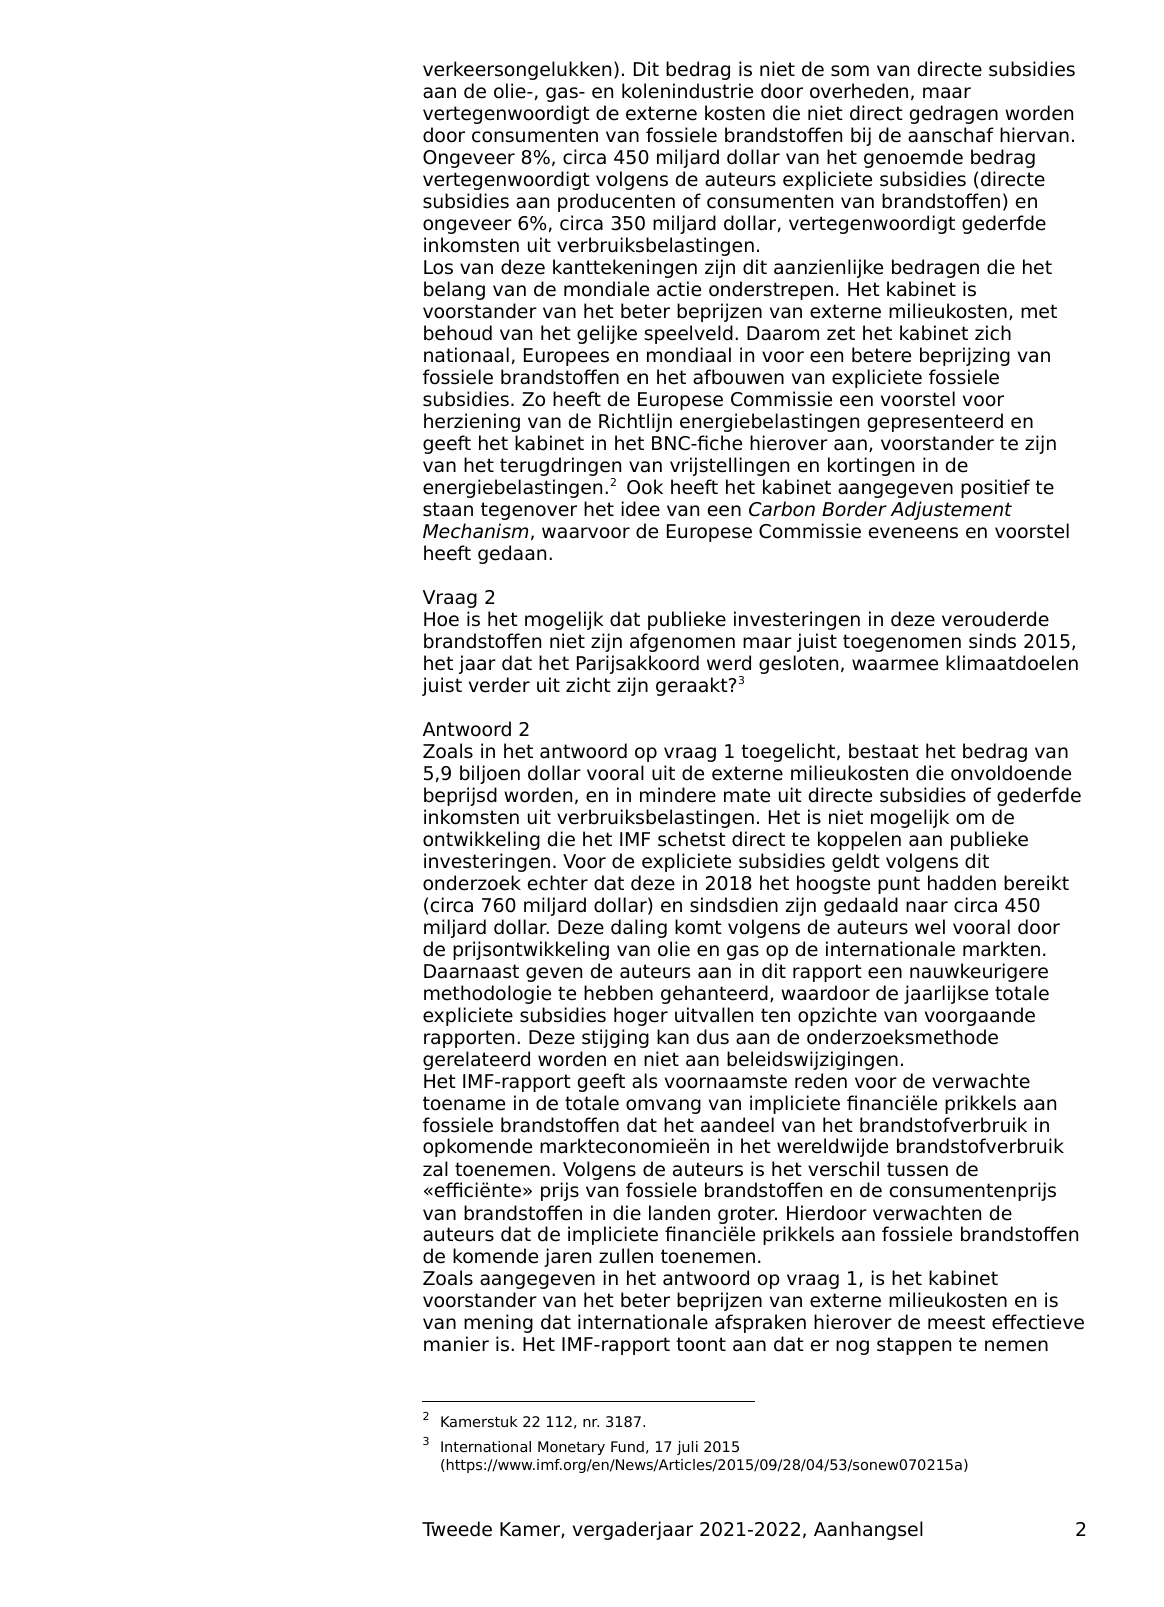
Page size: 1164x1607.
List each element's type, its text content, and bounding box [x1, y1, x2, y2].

text Zoals in het antwoord op vraag 1 toegelicht, bestaat het bedrag van 5,9 biljoen dollar vooral uit de externe milieukosten die onvoldoende beprijsd worden, en in mindere mate uit directe subsidies of gederfde inkomsten uit verbruiksbelastingen. Het is niet mogelijk om de ontwikkeling die het IMF schetst direct te koppelen aan publieke investeringen. Voor de expliciete subsidies geldt volgens dit onderzoek echter dat deze in 2018 het hoogste punt hadden bereikt (circa 760 miljard dollar) en sindsdien zijn gedaald naar circa 450 miljard dollar. Deze daling komt volgens de auteurs wel vooral door de prijsontwikkeling van olie en gas op de internationale markten. Daarnaast geven de auteurs aan in dit rapport een nauwkeurigere methodologie te hebben gehanteerd, waardoor de jaarlijkse totale expliciete subsidies hoger uitvallen ten opzichte van voorgaande rapporten. Deze stijging kan dus aan de onderzoeksmethode gerelateerd worden en niet aan beleidswijzigingen. [422, 741, 1087, 1071]
text International Monetary Fund, 17 juli 2015 (https://www.imf.org/en/News/Articles/2015/09/28/04/53/sonew070215a) [422, 1435, 1087, 1474]
text Het IMF-rapport geeft als voornaamste reden voor de verwachte toename in de totale omvang van impliciete financiële prikkels aan fossiele brandstoffen dat het aandeel van het brandstofverbruik in opkomende markteconomieën in het wereldwijde brandstofverbruik zal toenemen. Volgens de auteurs is het verschil tussen de «efficiënte» prijs van fossiele brandstoffen en de consumentenprijs van brandstoffen in die landen groter. Hierdoor verwachten de auteurs dat de impliciete financiële prikkels aan fossiele brandstoffen de komende jaren zullen toenemen. [422, 1071, 1087, 1268]
text Kamerstuk 22 112, nr. 3187. [422, 1410, 1087, 1432]
text Zoals aangegeven in het antwoord op vraag 1, is het kabinet voorstander van het beter beprijzen van externe milieukosten en is van mening dat internationale afspraken hierover de meest effectieve manier is. Het IMF-rapport toont aan dat er nog stappen te nemen [422, 1268, 1087, 1356]
text Hoe is het mogelijk dat publieke investeringen in deze verouderde brandstoffen niet zijn afgenomen maar juist toegenomen sinds 2015, het jaar dat het Parijsakkoord werd gesloten, waarmee klimaatdoelen juist verder uit zicht zijn geraakt? [422, 609, 1087, 697]
text Antwoord 2 [422, 719, 1087, 741]
text Vraag 2 [422, 587, 1087, 609]
text Los van deze kanttekeningen zijn dit aanzienlijke bedragen die het belang van de mondiale actie onderstrepen. Het kabinet is voorstander van het beter beprijzen van externe milieukosten, met behoud van het gelijke speelveld. Daarom zet het kabinet zich nationaal, Europees en mondiaal in voor een betere beprijzing van fossiele brandstoffen en het afbouwen van expliciete fossiele subsidies. Zo heeft de Europese Commissie een voorstel voor herziening van de Richtlijn energiebelastingen gepresenteerd en geeft het kabinet in het BNC-fiche hierover aan, voorstander te zijn van het terugdringen van vrijstellingen en kortingen in de energiebelastingen. Ook heeft het kabinet aangegeven positief te staan tegenover het idee van een Carbon Border Adjustement Mechanism, waarvoor de Europese Commissie eveneens en voorstel heeft gedaan. [422, 257, 1087, 564]
text verkeersongelukken). Dit bedrag is niet de som van directe subsidies aan de olie-, gas- en kolenindustrie door overheden, maar vertegenwoordigt de externe kosten die niet direct gedragen worden door consumenten van fossiele brandstoffen bij de aanschaf hiervan. Ongeveer 8%, circa 450 miljard dollar van het genoemde bedrag vertegenwoordigt volgens de auteurs expliciete subsidies (directe subsidies aan producenten of consumenten van brandstoffen) en ongeveer 6%, circa 350 miljard dollar, vertegenwoordigt gederfde inkomsten uit verbruiksbelastingen. [422, 59, 1087, 257]
